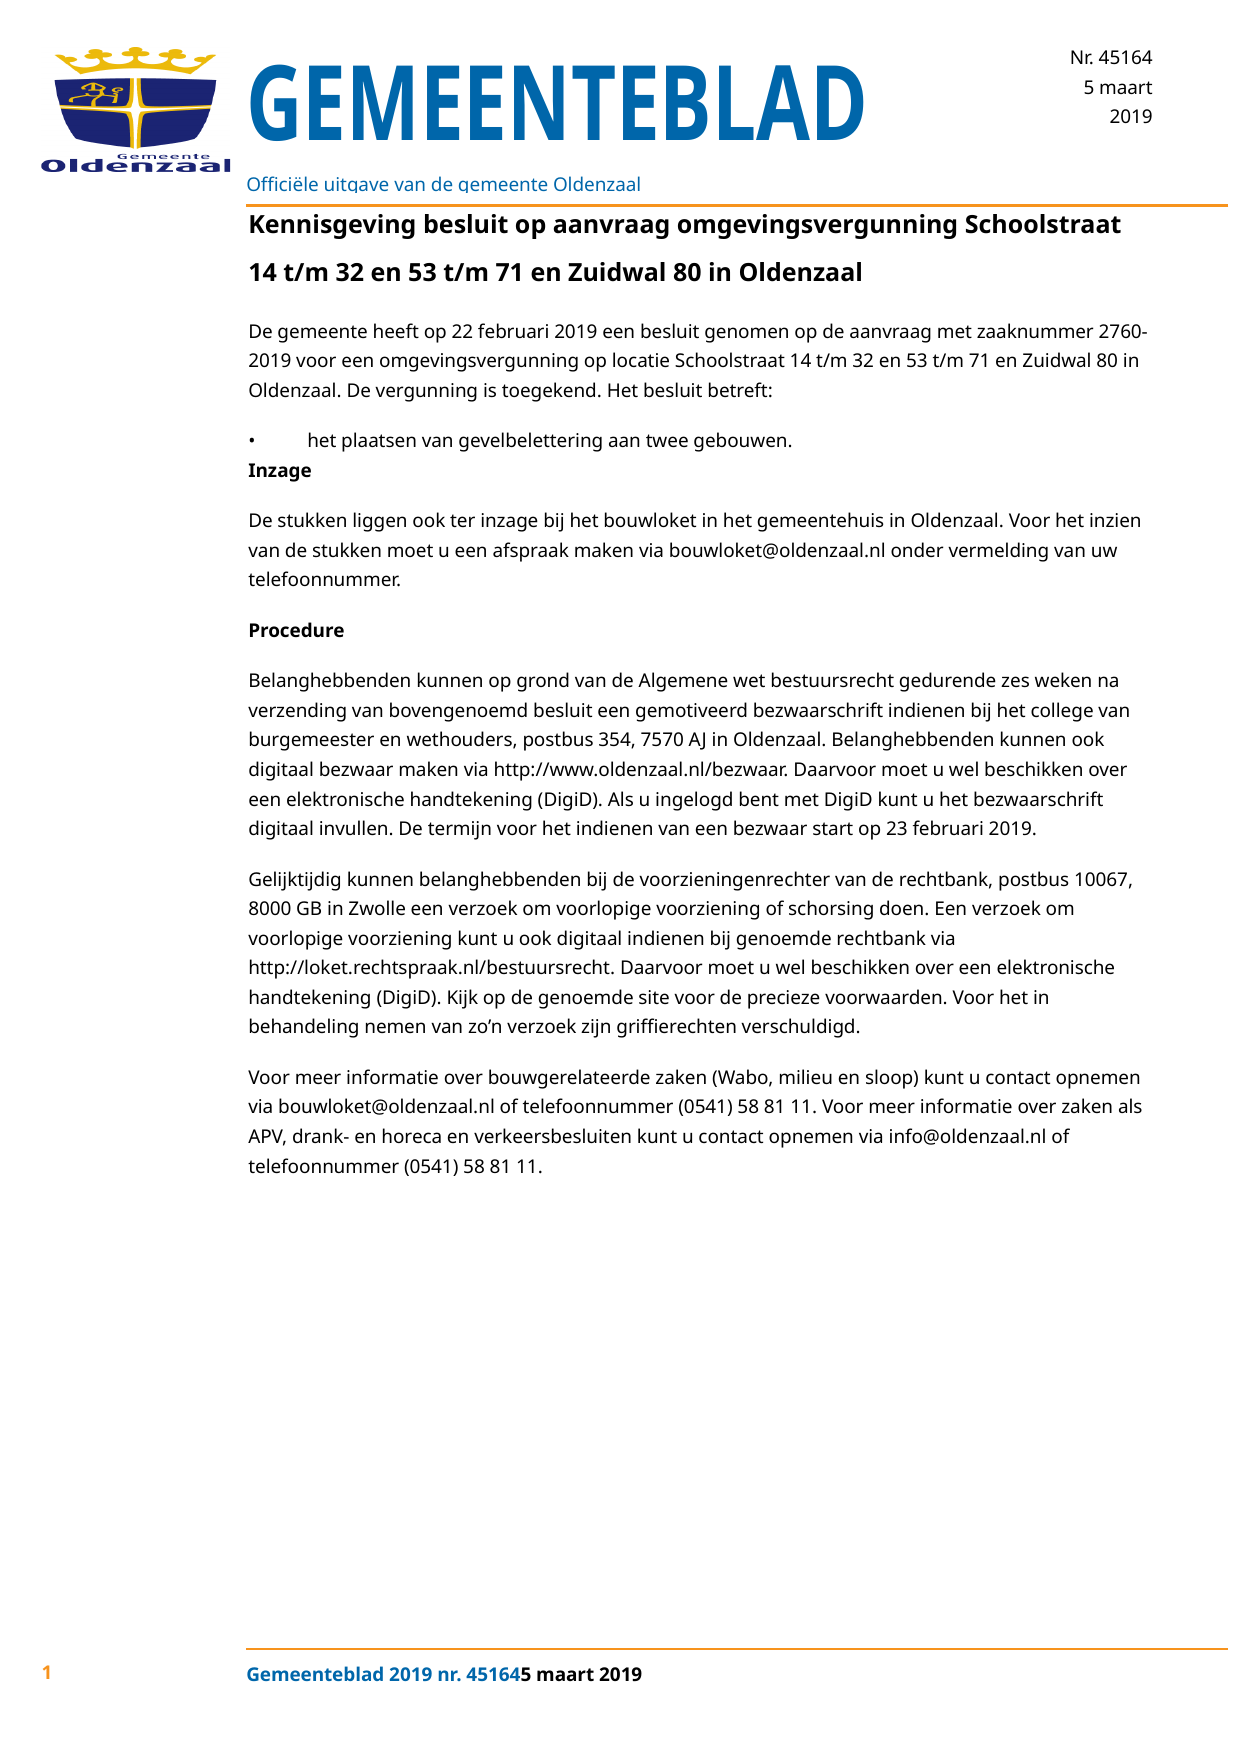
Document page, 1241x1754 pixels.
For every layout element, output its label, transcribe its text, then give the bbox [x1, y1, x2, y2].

text Belanghebbenden kunnen op grond van de Algemene wet bestuursrecht gedurende zes weken na verzending van bovengenoemd besluit een gemotiveerd bezwaarschrift indienen bij het college van burgemeester en wethouders, postbus 354, 7570 AJ in Oldenzaal. Belanghebbenden kunnen ook digitaal bezwaar maken via http://www.oldenzaal.nl/bezwaar. Daarvoor moet u wel beschikken over een elektronische handtekening (DigiD). Als u ingelogd bent met DigiD kunt u het bezwaarschrift digitaal invullen. De termijn voor het indienen van een bezwaar start op 23 februari 2019. [248, 667, 1152, 841]
text Gelijktijdig kunnen belanghebbenden bij de voorzieningenrechter van de rechtbank, postbus 10067, 8000 GB in Zwolle een verzoek om voorlopige voorziening of schorsing doen. Een verzoek om voorlopige voorziening kunt u ook digitaal indienen bij genoemde rechtbank via http://loket.rechtspraak.nl/bestuursrecht. Daarvoor moet u wel beschikken over een elektronische handtekening (DigiD). Kijk op de genoemde site voor de precieze voorwaarden. Voor het in behandeling nemen van zo’n verzoek zijn griffierechten verschuldigd. [248, 866, 1152, 1039]
picture [41, 47, 231, 172]
text Inzage [248, 457, 1152, 483]
text Kennisgeving besluit op aanvraag omgevingsvergunning Schoolstraat 14 t/m 32 en 53 t/m 71 en Zuidwal 80 in Oldenzaal [248, 207, 1152, 288]
text Procedure [248, 617, 1152, 643]
text De stukken liggen ook ter inzage bij het bouwloket in het gemeentehuis in Oldenzaal. Voor het inzien van de stukken moet u een afspraak maken via bouwloket@oldenzaal.nl onder vermelding van uw telefoonnummer. [248, 507, 1152, 592]
list het plaatsen van gevelbelettering aan twee gebouwen. [248, 427, 1152, 453]
text De gemeente heeft op 22 februari 2019 een besluit genomen op de aanvraag met zaaknummer 2760-2019 voor een omgevingsvergunning op locatie Schoolstraat 14 t/m 32 en 53 t/m 71 en Zuidwal 80 in Oldenzaal. De vergunning is toegekend. Het besluit betreft: [248, 318, 1152, 403]
text Voor meer informatie over bouwgerelateerde zaken (Wabo, milieu en sloop) kunt u contact opnemen via bouwloket@oldenzaal.nl of telefoonnummer (0541) 58 81 11. Voor meer informatie over zaken als APV, drank- en horeca en verkeersbesluiten kunt u contact opnemen via info@oldenzaal.nl of telefoonnummer (0541) 58 81 11. [248, 1064, 1152, 1179]
